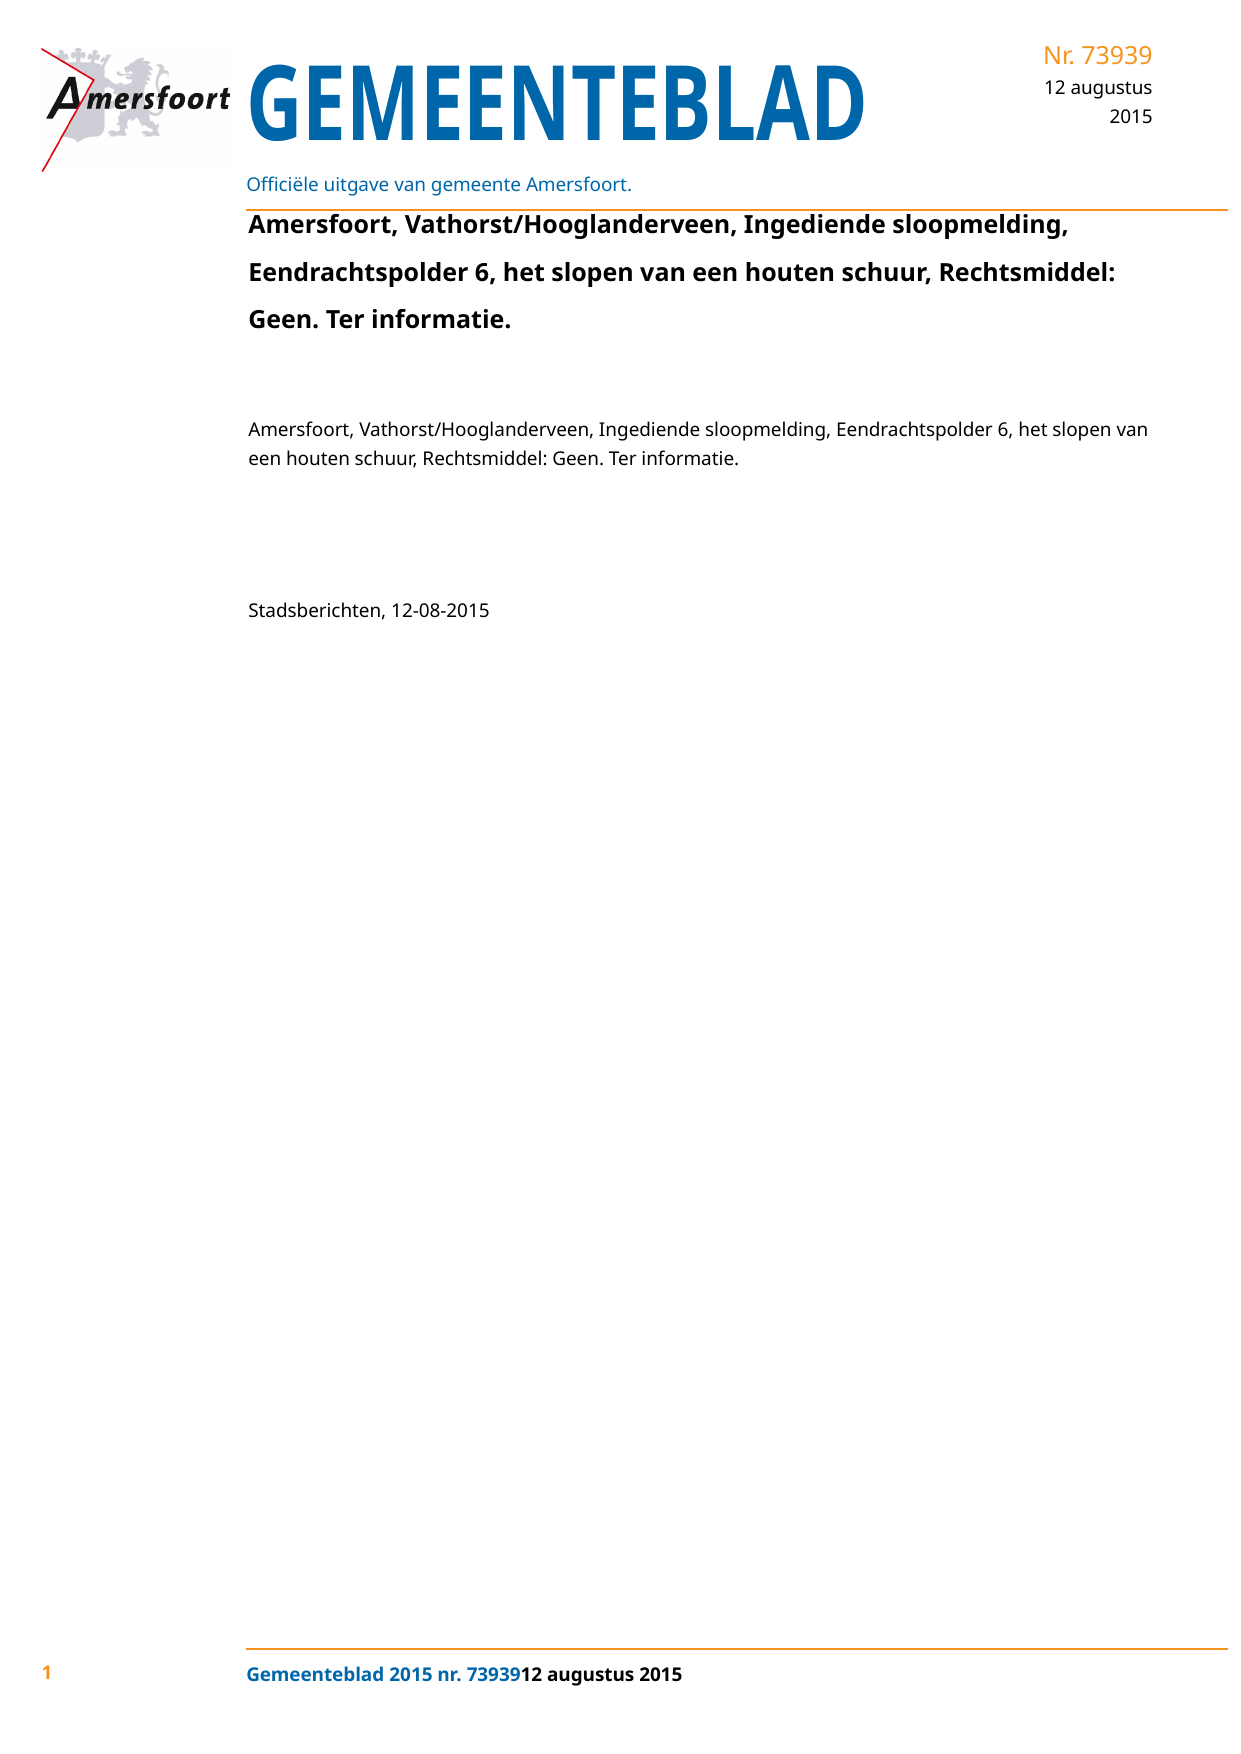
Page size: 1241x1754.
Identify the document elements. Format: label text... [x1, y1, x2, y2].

text Amersfoort, Vathorst/Hooglanderveen, Ingediende sloopmelding, Eendrachtspolder 6, het slopen van een houten schuur, Rechtsmiddel: Geen. Ter informatie. [248, 416, 1152, 471]
picture [41, 47, 231, 172]
text Amersfoort, Vathorst/Hooglanderveen, Ingediende sloopmelding, Eendrachtspolder 6, het slopen van een houten schuur, Rechtsmiddel: Geen. Ter informatie. [248, 211, 1152, 336]
text Stadsberichten, 12-08-2015 [248, 597, 1152, 622]
